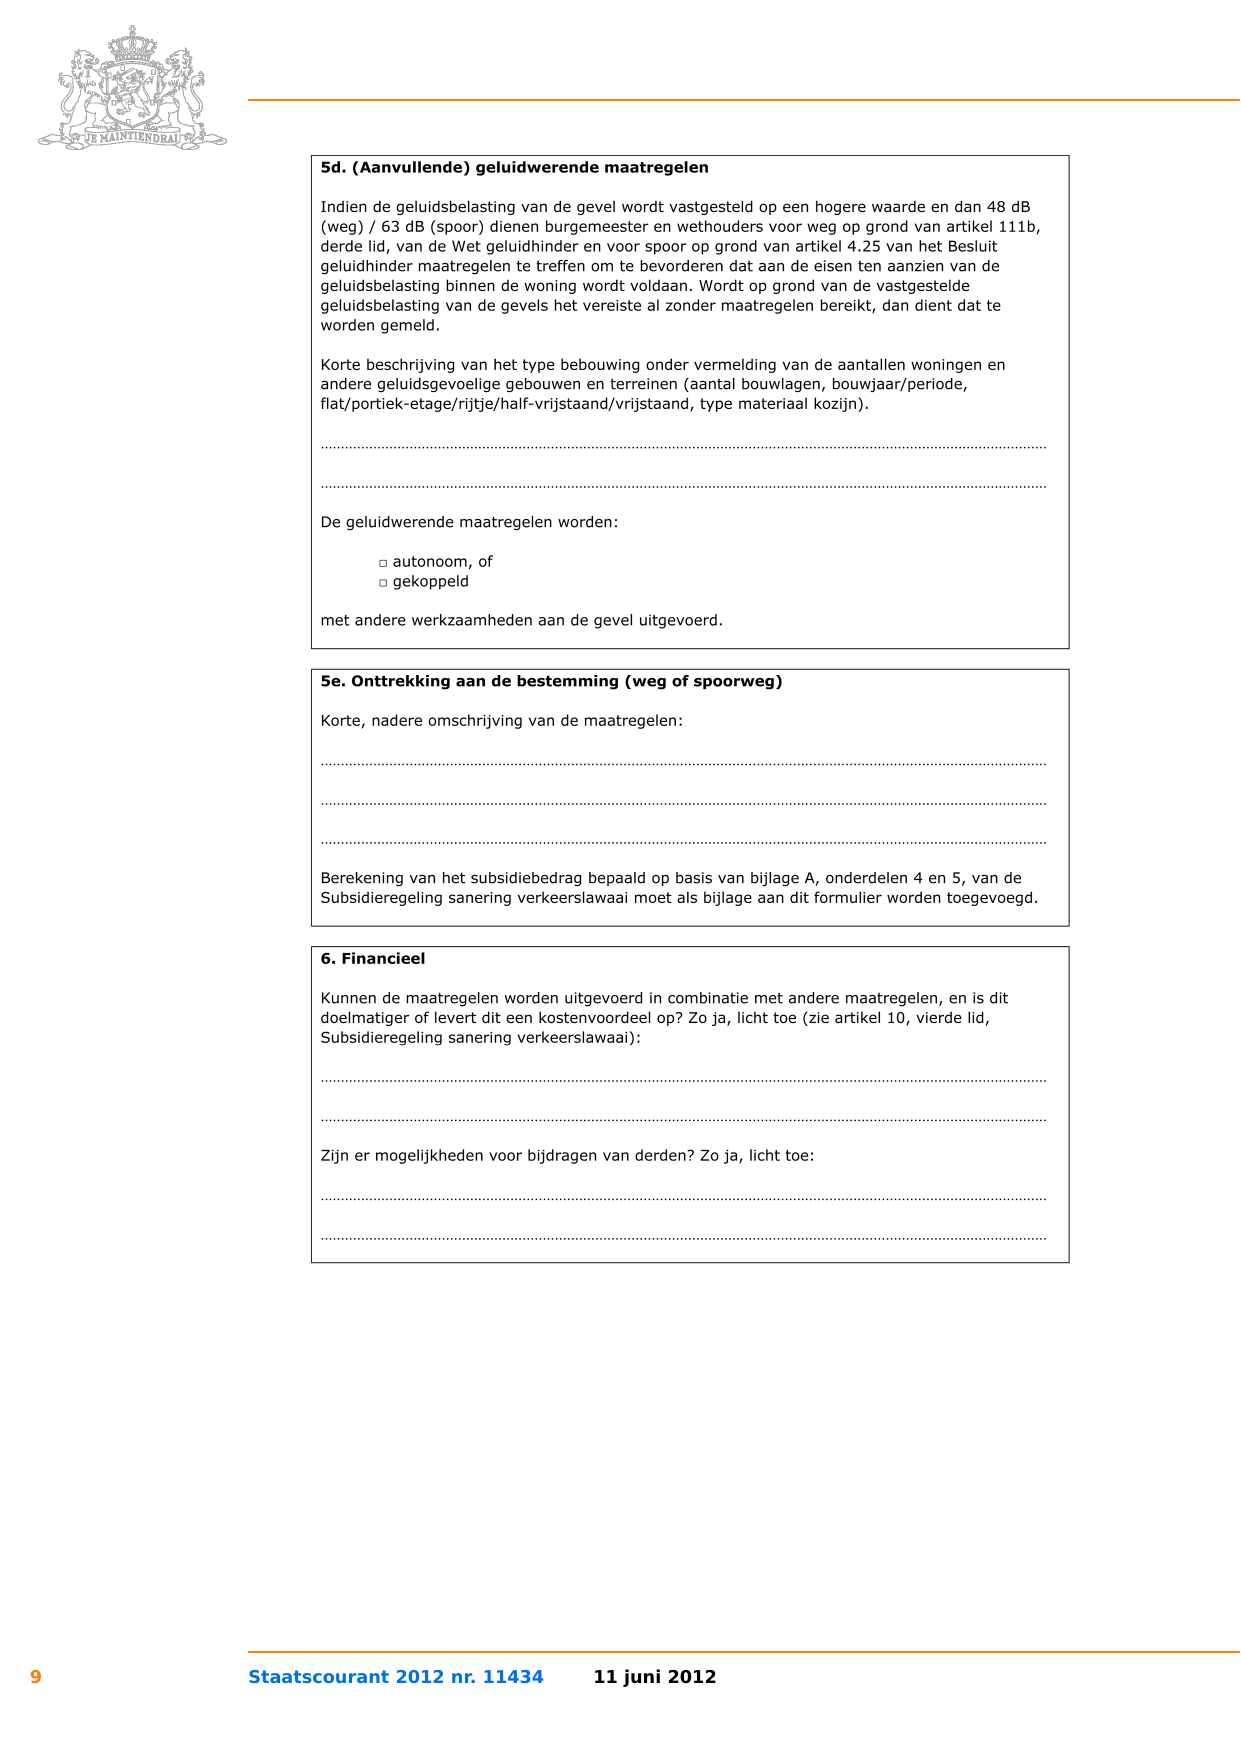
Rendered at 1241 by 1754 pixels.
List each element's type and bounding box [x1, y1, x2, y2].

picture [248, 151, 1134, 1268]
picture [38, 25, 227, 150]
